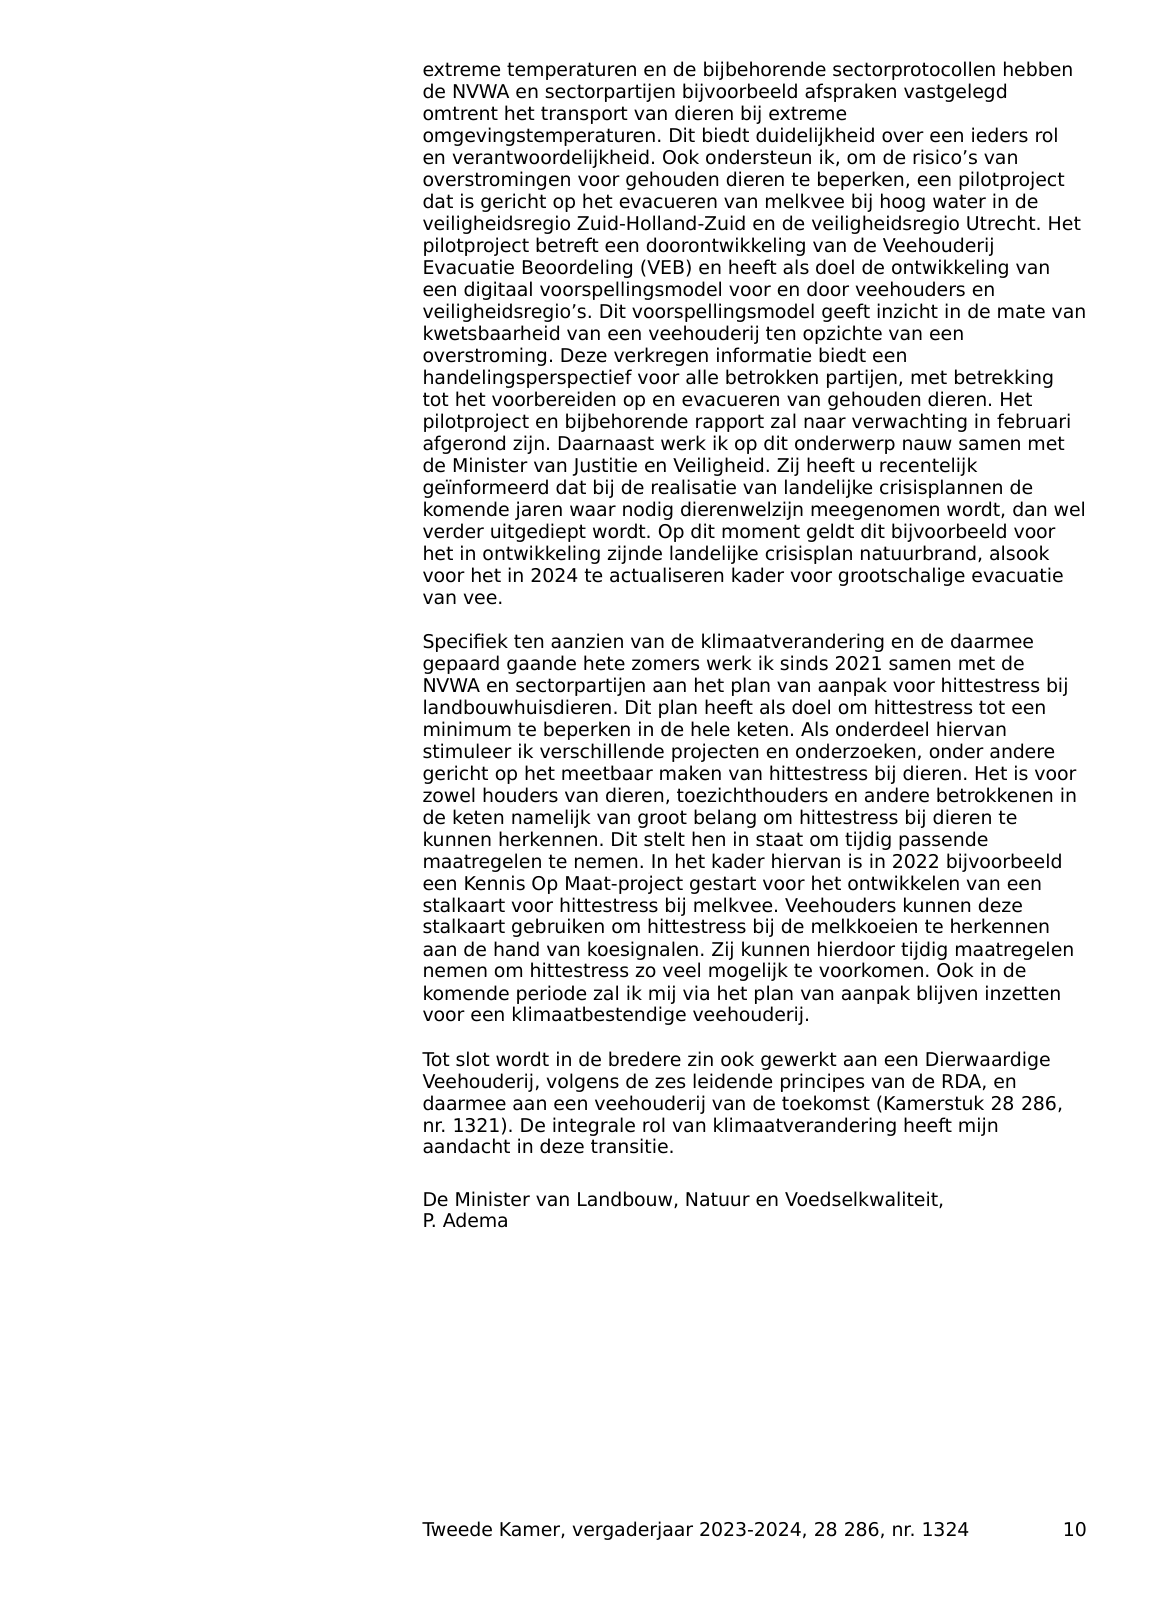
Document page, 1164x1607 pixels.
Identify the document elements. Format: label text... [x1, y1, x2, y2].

text Specifiek ten aanzien van de klimaatverandering en de daarmee gepaard gaande hete zomers werk ik sinds 2021 samen met de NVWA en sectorpartijen aan het plan van aanpak voor hittestress bij landbouwhuisdieren. Dit plan heeft als doel om hittestress tot een minimum te beperken in de hele keten. Als onderdeel hiervan stimuleer ik verschillende projecten en onderzoeken, onder andere gericht op het meetbaar maken van hittestress bij dieren. Het is voor zowel houders van dieren, toezichthouders en andere betrokkenen in de keten namelijk van groot belang om hittestress bij dieren te kunnen herkennen. Dit stelt hen in staat om tijdig passende maatregelen te nemen. In het kader hiervan is in 2022 bijvoorbeeld een Kennis Op Maat-project gestart voor het ontwikkelen van een stalkaart voor hittestress bij melkvee. Veehouders kunnen deze stalkaart gebruiken om hittestress bij de melkkoeien te herkennen aan de hand van koesignalen. Zij kunnen hierdoor tijdig maatregelen nemen om hittestress zo veel mogelijk te voorkomen. Ook in de komende periode zal ik mij via het plan van aanpak blijven inzetten voor een klimaatbestendige veehouderij. [422, 631, 1087, 1026]
text Tot slot wordt in de bredere zin ook gewerkt aan een Dierwaardige Veehouderij, volgens de zes leidende principes van de RDA, en daarmee aan een veehouderij van de toekomst (Kamerstuk 28 286, nr. 1321). De integrale rol van klimaatverandering heeft mijn aandacht in deze transitie. [422, 1048, 1087, 1158]
text De Minister van Landbouw, Natuur en Voedselkwaliteit, P. Adema [422, 1188, 1087, 1232]
text extreme temperaturen en de bijbehorende sectorprotocollen hebben de NVWA en sectorpartijen bijvoorbeeld afspraken vastgelegd omtrent het transport van dieren bij extreme omgevingstemperaturen. Dit biedt duidelijkheid over een ieders rol en verantwoordelijkheid. Ook ondersteun ik, om de risico’s van overstromingen voor gehouden dieren te beperken, een pilotproject dat is gericht op het evacueren van melkvee bij hoog water in de veiligheidsregio Zuid-Holland-Zuid en de veiligheidsregio Utrecht. Het pilotproject betreft een doorontwikkeling van de Veehouderij Evacuatie Beoordeling (VEB) en heeft als doel de ontwikkeling van een digitaal voorspellingsmodel voor en door veehouders en veiligheidsregio’s. Dit voorspellingsmodel geeft inzicht in de mate van kwetsbaarheid van een veehouderij ten opzichte van een overstroming. Deze verkregen informatie biedt een handelingsperspectief voor alle betrokken partijen, met betrekking tot het voorbereiden op en evacueren van gehouden dieren. Het pilotproject en bijbehorende rapport zal naar verwachting in februari afgerond zijn. Daarnaast werk ik op dit onderwerp nauw samen met de Minister van Justitie en Veiligheid. Zij heeft u recentelijk geïnformeerd dat bij de realisatie van landelijke crisisplannen de komende jaren waar nodig dierenwelzijn meegenomen wordt, dan wel verder uitgediept wordt. Op dit moment geldt dit bijvoorbeeld voor het in ontwikkeling zijnde landelijke crisisplan natuurbrand, alsook voor het in 2024 te actualiseren kader voor grootschalige evacuatie van vee. [422, 59, 1087, 608]
